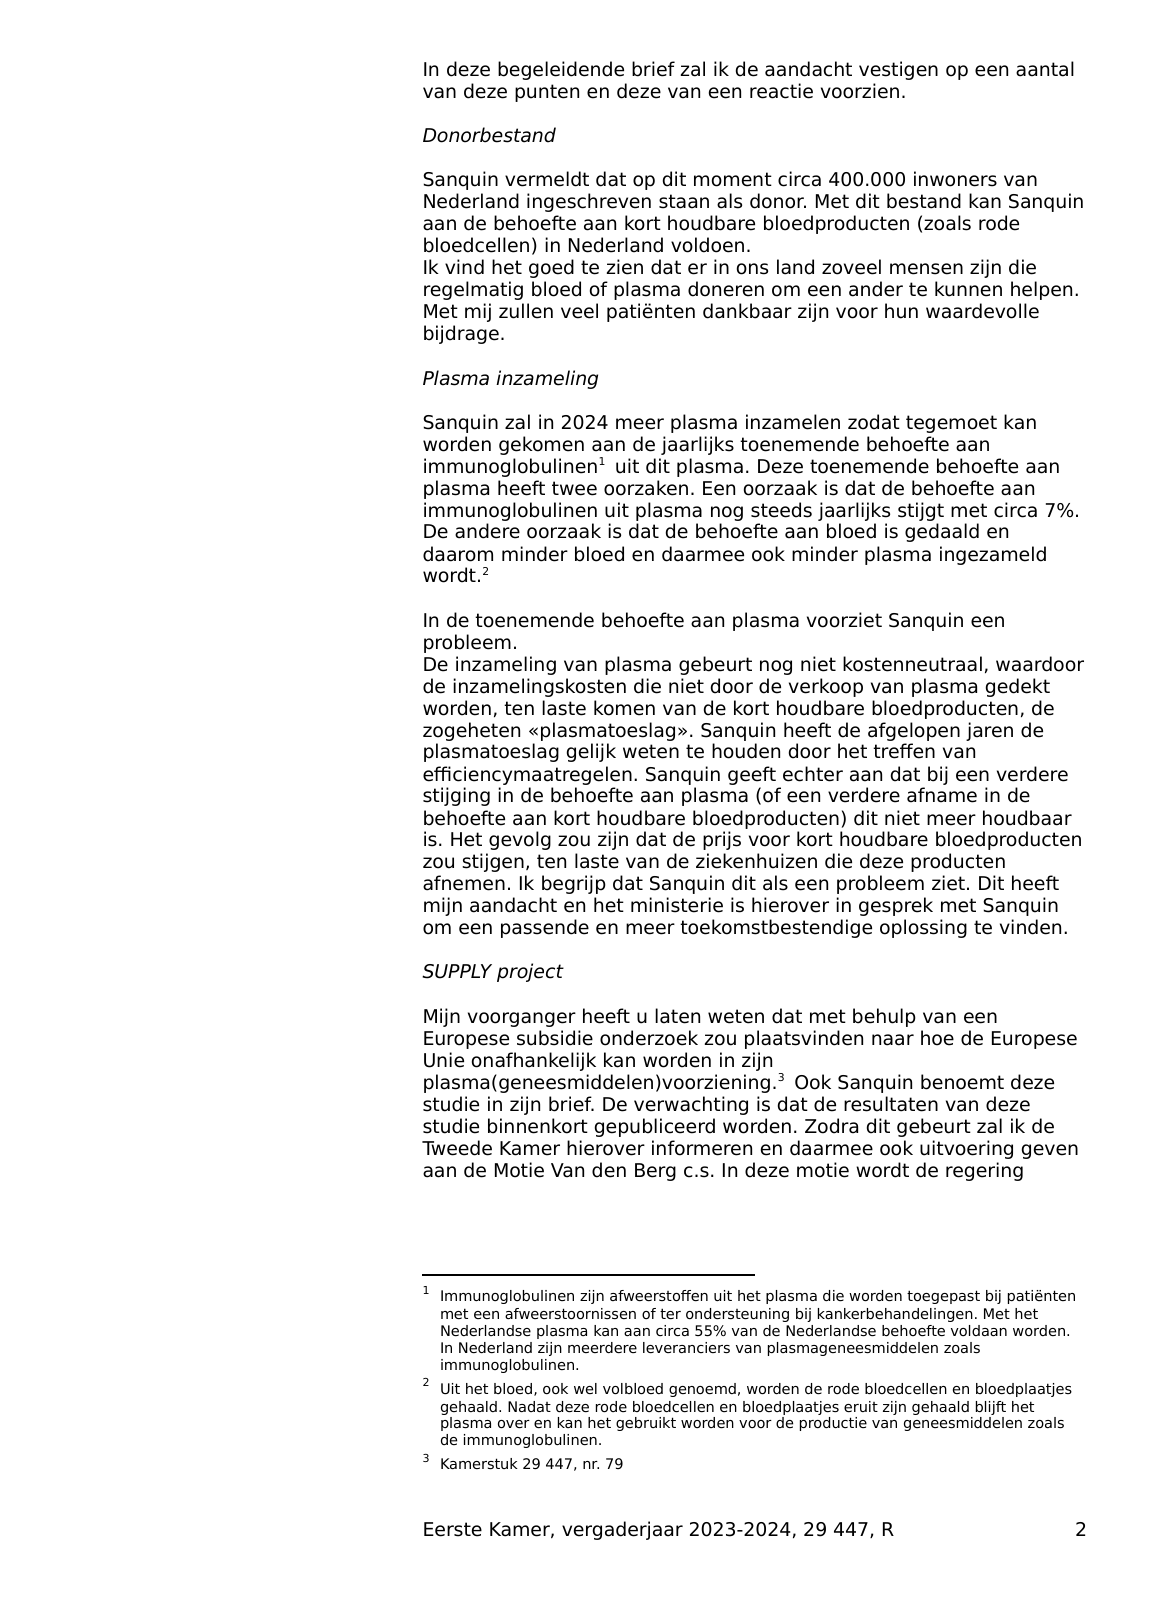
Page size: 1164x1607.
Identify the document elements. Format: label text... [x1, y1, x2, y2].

text Immunoglobulinen zijn afweerstoffen uit het plasma die worden toegepast bij patiënten met een afweerstoornissen of ter ondersteuning bij kankerbehandelingen. Met het Nederlandse plasma kan aan circa 55% van de Nederlandse behoefte voldaan worden. In Nederland zijn meerdere leveranciers van plasmageneesmiddelen zoals immunoglobulinen. [422, 1284, 1087, 1374]
text In deze begeleidende brief zal ik de aandacht vestigen op een aantal van deze punten en deze van een reactie voorzien. [422, 59, 1087, 103]
text Kamerstuk 29 447, nr. 79 [422, 1452, 1087, 1474]
text Uit het bloed, ook wel volbloed genoemd, worden de rode bloedcellen en bloedplaatjes gehaald. Nadat deze rode bloedcellen en bloedplaatjes eruit zijn gehaald blijft het plasma over en kan het gebruikt worden voor de productie van geneesmiddelen zoals de immunoglobulinen. [422, 1377, 1087, 1449]
text In de toenemende behoefte aan plasma voorziet Sanquin een probleem. [422, 609, 1087, 653]
text Mijn voorganger heeft u laten weten dat met behulp van een Europese subsidie onderzoek zou plaatsvinden naar hoe de Europese Unie onafhankelijk kan worden in zijn plasma(geneesmiddelen)voorziening. Ook Sanquin benoemt deze studie in zijn brief. De verwachting is dat de resultaten van deze studie binnenkort gepubliceerd worden. Zodra dit gebeurt zal ik de Tweede Kamer hierover informeren en daarmee ook uitvoering geven aan de Motie Van den Berg c.s. In deze motie wordt de regering [422, 1006, 1087, 1181]
text Sanquin zal in 2024 meer plasma inzamelen zodat tegemoet kan worden gekomen aan de jaarlijks toenemende behoefte aan immunoglobulinen uit dit plasma. Deze toenemende behoefte aan plasma heeft twee oorzaken. Een oorzaak is dat de behoefte aan immunoglobulinen uit plasma nog steeds jaarlijks stijgt met circa 7%. De andere oorzaak is dat de behoefte aan bloed is gedaald en daarom minder bloed en daarmee ook minder plasma ingezameld wordt. [422, 412, 1087, 587]
text Ik vind het goed te zien dat er in ons land zoveel mensen zijn die regelmatig bloed of plasma doneren om een ander te kunnen helpen. Met mij zullen veel patiënten dankbaar zijn voor hun waardevolle bijdrage. [422, 257, 1087, 345]
text Sanquin vermeldt dat op dit moment circa 400.000 inwoners van Nederland ingeschreven staan als donor. Met dit bestand kan Sanquin aan de behoefte aan kort houdbare bloedproducten (zoals rode bloedcellen) in Nederland voldoen. [422, 169, 1087, 257]
text De inzameling van plasma gebeurt nog niet kostenneutraal, waardoor de inzamelingskosten die niet door de verkoop van plasma gedekt worden, ten laste komen van de kort houdbare bloedproducten, de zogeheten «plasmatoeslag». Sanquin heeft de afgelopen jaren de plasmatoeslag gelijk weten te houden door het treffen van efficiencymaatregelen. Sanquin geeft echter aan dat bij een verdere stijging in de behoefte aan plasma (of een verdere afname in de behoefte aan kort houdbare bloedproducten) dit niet meer houdbaar is. Het gevolg zou zijn dat de prijs voor kort houdbare bloedproducten zou stijgen, ten laste van de ziekenhuizen die deze producten afnemen. Ik begrijp dat Sanquin dit als een probleem ziet. Dit heeft mijn aandacht en het ministerie is hierover in gesprek met Sanquin om een passende en meer toekomstbestendige oplossing te vinden. [422, 653, 1087, 939]
subtitle SUPPLY project [422, 961, 1087, 983]
subtitle Donorbestand [422, 125, 1087, 147]
subtitle Plasma inzameling [422, 367, 1087, 389]
